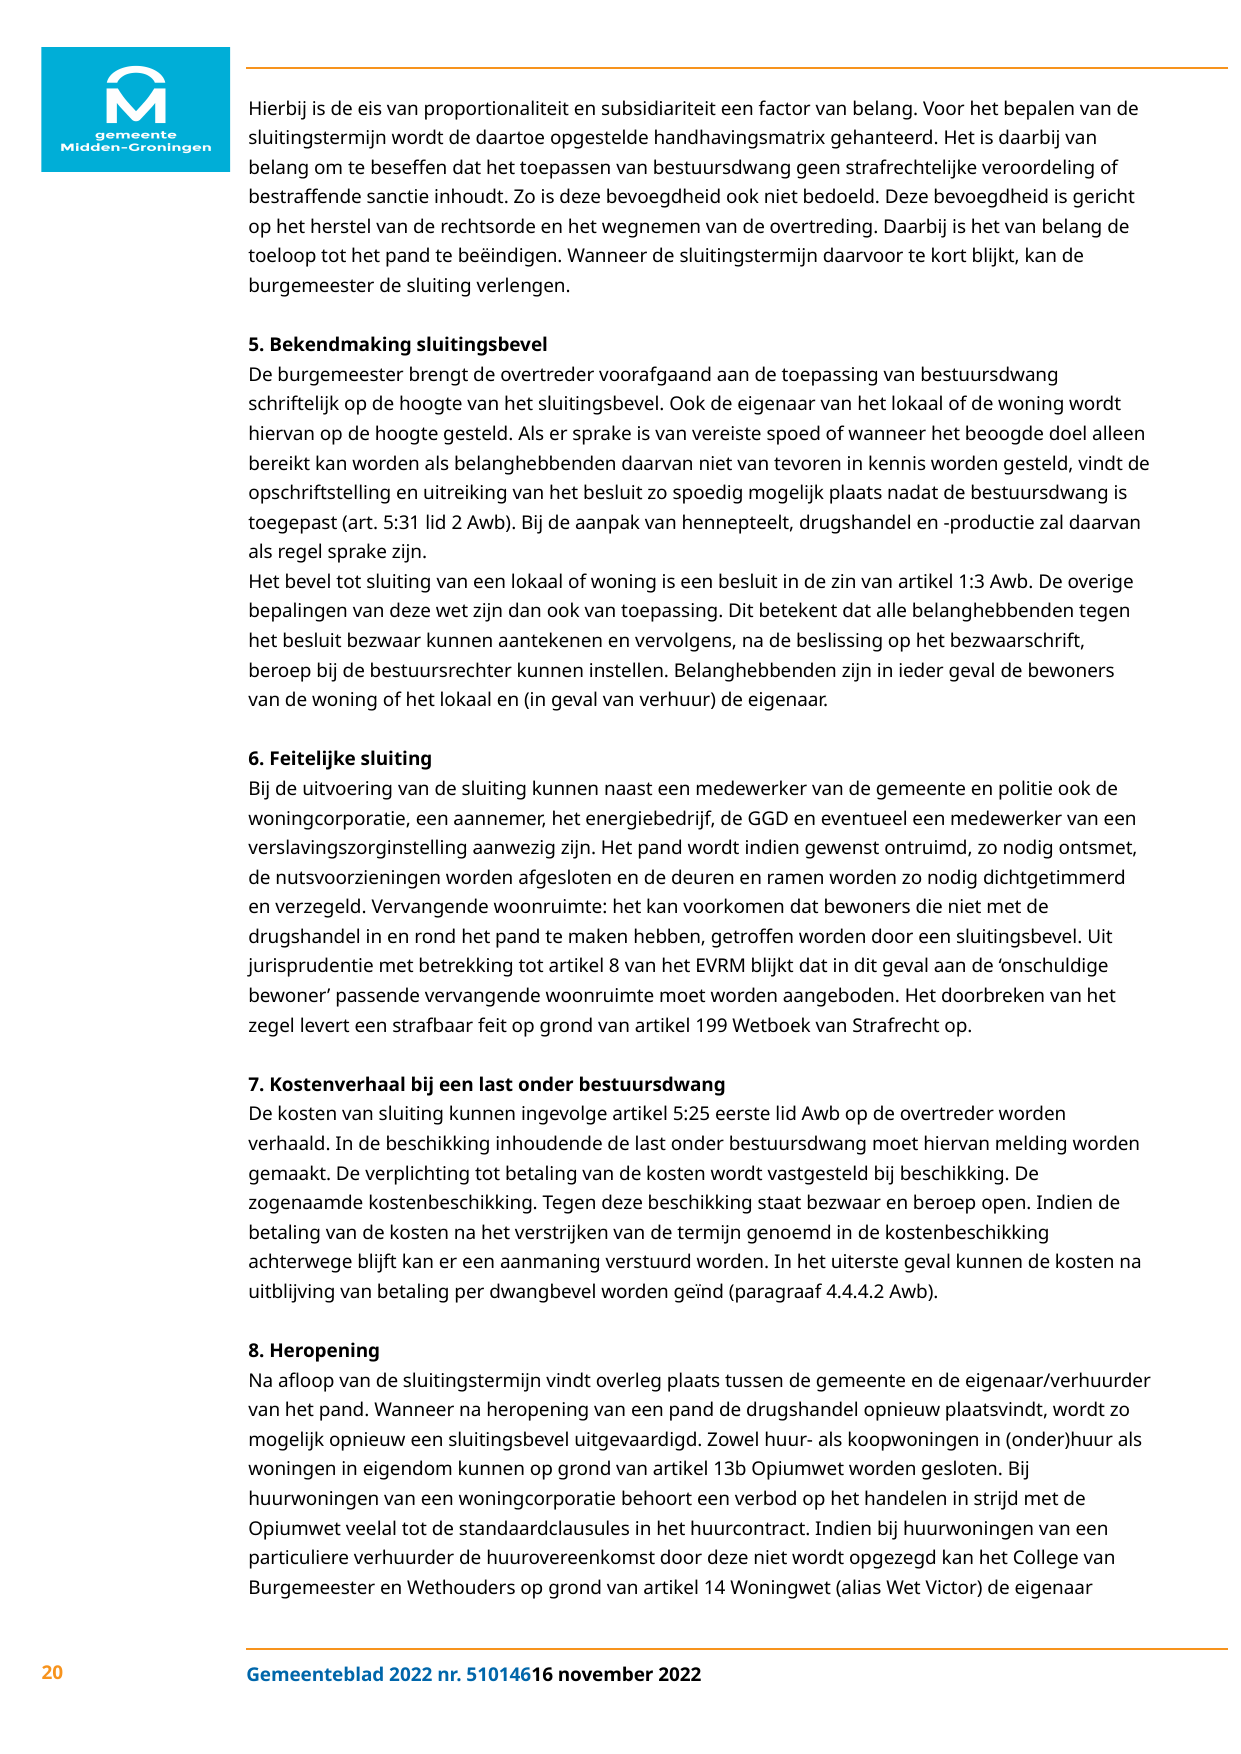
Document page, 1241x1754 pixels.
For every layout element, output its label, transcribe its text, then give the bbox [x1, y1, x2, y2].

text 6. Feitelijke sluiting [248, 746, 1152, 771]
text 5. Bekendmaking sluitingsbevel [248, 331, 1152, 357]
text Hierbij is de eis van proportionaliteit en subsidiariteit een factor van belang. Voor het bepalen van de sluitingstermijn wordt de daartoe opgestelde handhavingsmatrix gehanteerd. Het is daarbij van belang om te beseffen dat het toepassen van bestuursdwang geen strafrechtelijke veroordeling of bestraffende sanctie inhoudt. Zo is deze bevoegdheid ook niet bedoeld. Deze bevoegdheid is gericht op het herstel van de rechtsorde en het wegnemen van de overtreding. Daarbij is het van belang de toeloop tot het pand te beëindigen. Wanneer de sluitingstermijn daarvoor te kort blijkt, kan de burgemeester de sluiting verlengen. [248, 95, 1152, 298]
text De burgemeester brengt de overtreder voorafgaand aan de toepassing van bestuursdwang schriftelijk op de hoogte van het sluitingsbevel. Ook de eigenaar van het lokaal of de woning wordt hiervan op de hoogte gesteld. Als er sprake is van vereiste spoed of wanneer het beoogde doel alleen bereikt kan worden als belanghebbenden daarvan niet van tevoren in kennis worden gesteld, vindt de opschriftstelling en uitreiking van het besluit zo spoedig mogelijk plaats nadat de bestuursdwang is toegepast (art. 5:31 lid 2 Awb). Bij de aanpak van hennepteelt, drugshandel en -productie zal daarvan als regel sprake zijn. [248, 361, 1152, 564]
text De kosten van sluiting kunnen ingevolge artikel 5:25 eerste lid Awb op de overtreder worden verhaald. In de beschikking inhoudende de last onder bestuursdwang moet hiervan melding worden gemaakt. De verplichting tot betaling van de kosten wordt vastgesteld bij beschikking. De zogenaamde kostenbeschikking. Tegen deze beschikking staat bezwaar en beroep open. Indien de betaling van de kosten na het verstrijken van de termijn genoemd in de kostenbeschikking achterwege blijft kan er een aanmaning verstuurd worden. In het uiterste geval kunnen de kosten na uitblijving van betaling per dwangbevel worden geïnd (paragraaf 4.4.4.2 Awb). [248, 1101, 1152, 1304]
text Bij de uitvoering van de sluiting kunnen naast een medewerker van de gemeente en politie ook de woningcorporatie, een aannemer, het energiebedrijf, de GGD en eventueel een medewerker van een verslavingszorginstelling aanwezig zijn. Het pand wordt indien gewenst ontruimd, zo nodig ontsmet, de nutsvoorzieningen worden afgesloten en de deuren en ramen worden zo nodig dichtgetimmerd en verzegeld. Vervangende woonruimte: het kan voorkomen dat bewoners die niet met de drugshandel in en rond het pand te maken hebben, getroffen worden door een sluitingsbevel. Uit jurisprudentie met betrekking tot artikel 8 van het EVRM blijkt dat in dit geval aan de ‘onschuldige bewoner’ passende vervangende woonruimte moet worden aangeboden. Het doorbreken van het zegel levert een strafbaar feit op grond van artikel 199 Wetboek van Strafrecht op. [248, 775, 1152, 1038]
picture [184, 146, 190, 153]
picture [107, 89, 165, 122]
text Na afloop van de sluitingstermijn vindt overleg plaats tussen de gemeente en de eigenaar/verhuurder van het pand. Wanneer na heropening van een pand de drugshandel opnieuw plaatsvindt, wordt zo mogelijk opnieuw een sluitingsbevel uitgevaardigd. Zowel huur- als koopwoningen in (onder)huur als woningen in eigendom kunnen op grond van artikel 13b Opiumwet worden gesloten. Bij huurwoningen van een woningcorporatie behoort een verbod op het handelen in strijd met de Opiumwet veelal tot de standaardclausules in het huurcontract. Indien bij huurwoningen van een particuliere verhuurder de huurovereenkomst door deze niet wordt opgezegd kan het College van Burgemeester en Wethouders op grond van artikel 14 Woningwet (alias Wet Victor) de eigenaar [248, 1367, 1152, 1600]
text 7. Kostenverhaal bij een last onder bestuursdwang [248, 1071, 1152, 1097]
text Het bevel tot sluiting van een lokaal of woning is een besluit in de zin van artikel 1:3 Awb. De overige bepalingen van deze wet zijn dan ook van toepassing. Dit betekent dat alle belanghebbenden tegen het besluit bezwaar kunnen aantekenen en vervolgens, na de beslissing op het bezwaarschrift, beroep bij de bestuursrechter kunnen instellen. Belanghebbenden zijn in ieder geval de bewoners van de woning of het lokaal en (in geval van verhuur) de eigenaar. [248, 568, 1152, 712]
picture [108, 66, 164, 82]
text 8. Heropening [248, 1337, 1152, 1363]
